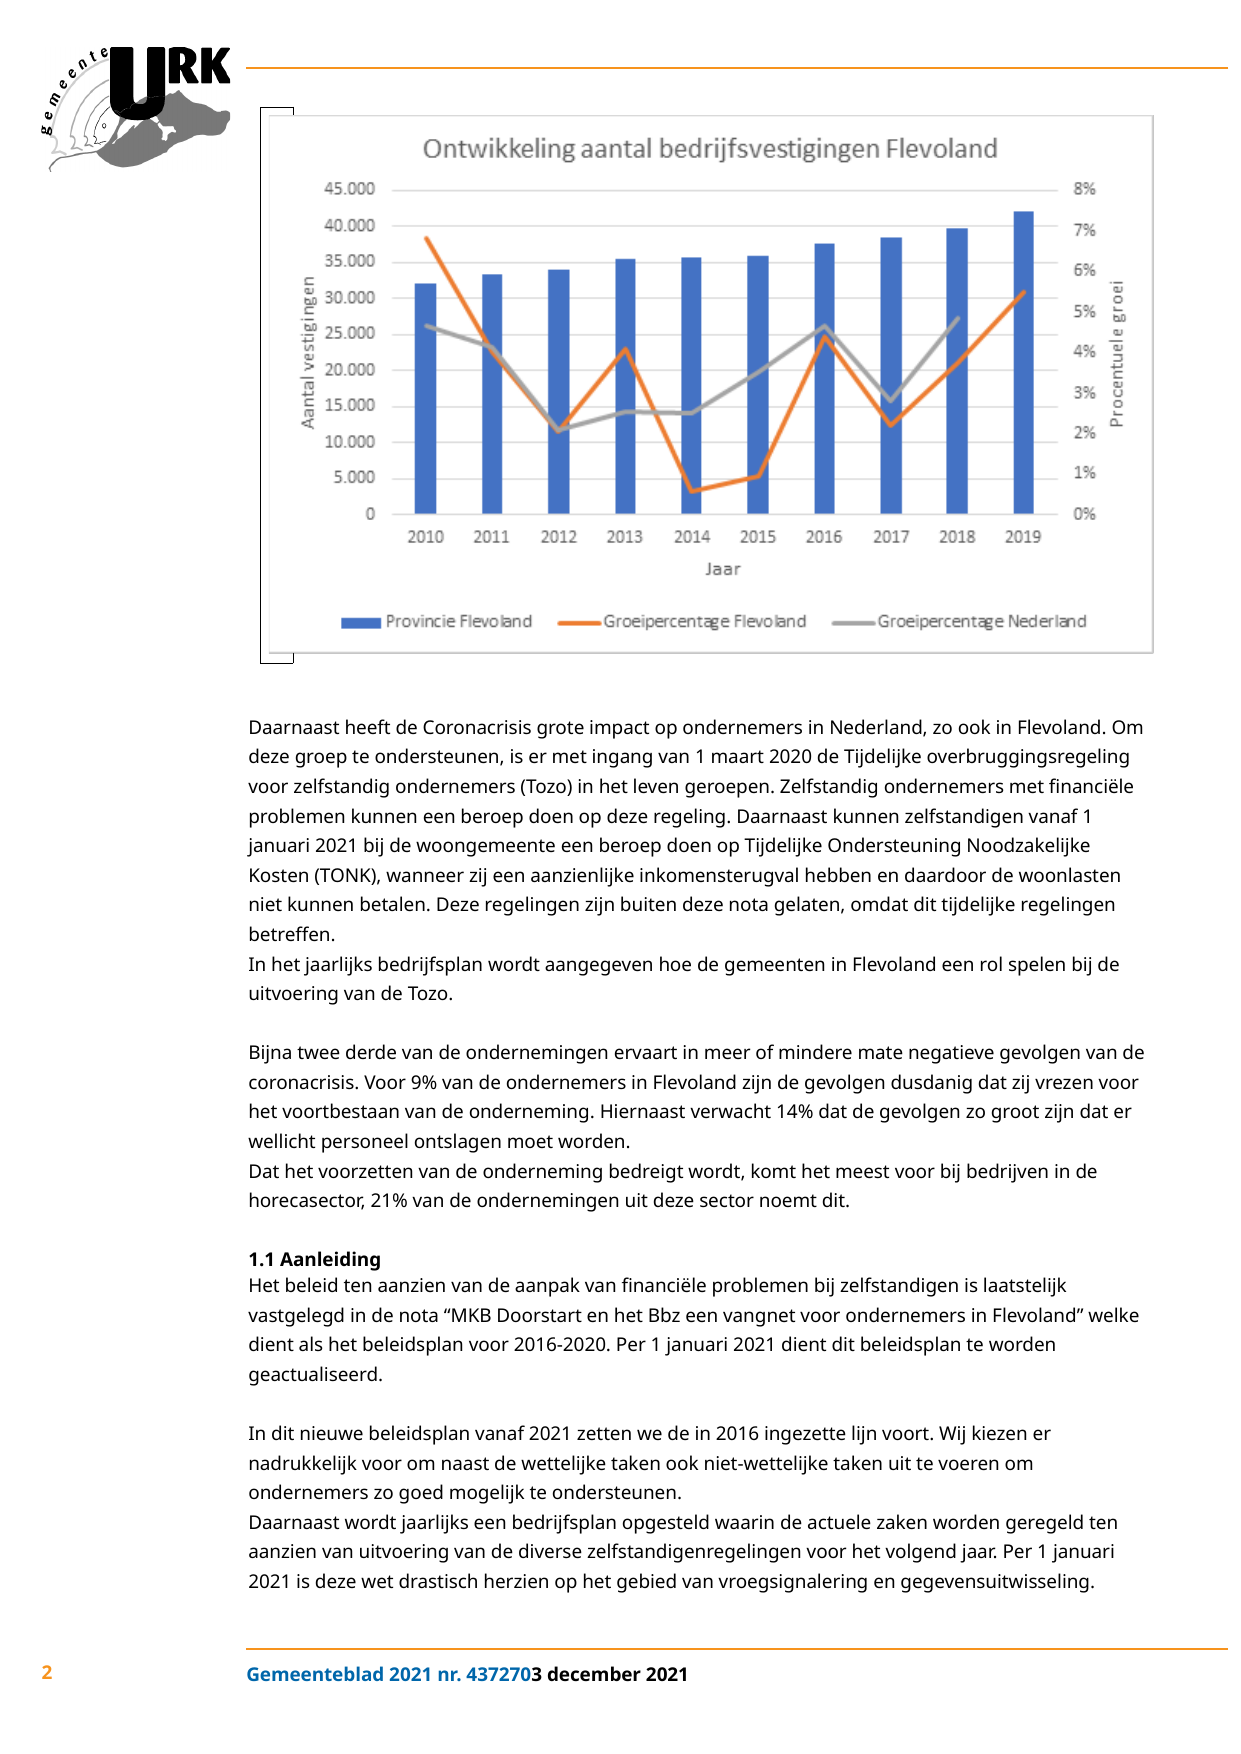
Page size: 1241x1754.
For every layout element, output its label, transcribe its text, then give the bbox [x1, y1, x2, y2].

text Dat het voorzetten van de onderneming bedreigt wordt, komt het meest voor bij bedrijven in de horecasector, 21% van de ondernemingen uit deze sector noemt dit. [248, 1158, 1152, 1213]
text Daarnaast wordt jaarlijks een bedrijfsplan opgesteld waarin de actuele zaken worden geregeld ten aanzien van uitvoering van de diverse zelfstandigenregelingen voor het volgend jaar. Per 1 januari 2021 is deze wet drastisch herzien op het gebied van vroegsignalering en gegevensuitwisseling. [248, 1509, 1152, 1594]
text In het jaarlijks bedrijfsplan wordt aangegeven hoe de gemeenten in Flevoland een rol spelen bij de uitvoering van de Tozo. [248, 951, 1152, 1006]
text 1.1 Aanleiding [248, 1247, 1152, 1272]
picture [268, 115, 1155, 655]
text Bijna twee derde van de ondernemingen ervaart in meer of mindere mate negatieve gevolgen van de coronacrisis. Voor 9% van de ondernemers in Flevoland zijn de gevolgen dusdanig dat zij vrezen voor het voortbestaan van de onderneming. Hiernaast verwacht 14% dat de gevolgen zo groot zijn dat er wellicht personeel ontslagen moet worden. [248, 1039, 1152, 1154]
text Het beleid ten aanzien van de aanpak van financiële problemen bij zelfstandigen is laatstelijk vastgelegd in de nota “MKB Doorstart en het Bbz een vangnet voor ondernemers in Flevoland” welke dient als het beleidsplan voor 2016-2020. Per 1 januari 2021 dient dit beleidsplan te worden geactualiseerd. [248, 1272, 1152, 1387]
text In dit nieuwe beleidsplan vanaf 2021 zetten we de in 2016 ingezette lijn voort. Wij kiezen er nadrukkelijk voor om naast de wettelijke taken ook niet-wettelijke taken uit te voeren om ondernemers zo goed mogelijk te ondersteunen. [248, 1420, 1152, 1505]
text Daarnaast heeft de Coronacrisis grote impact op ondernemers in Nederland, zo ook in Flevoland. Om deze groep te ondersteunen, is er met ingang van 1 maart 2020 de Tijdelijke overbruggingsregeling voor zelfstandig ondernemers (Tozo) in het leven geroepen. Zelfstandig ondernemers met financiële problemen kunnen een beroep doen op deze regeling. Daarnaast kunnen zelfstandigen vanaf 1 januari 2021 bij de woongemeente een beroep doen op Tijdelijke Ondersteuning Noodzakelijke Kosten (TONK), wanneer zij een aanzienlijke inkomensterugval hebben en daardoor de woonlasten niet kunnen betalen. Deze regelingen zijn buiten deze nota gelaten, omdat dit tijdelijke regelingen betreffen. [248, 714, 1152, 947]
picture [41, 47, 231, 172]
